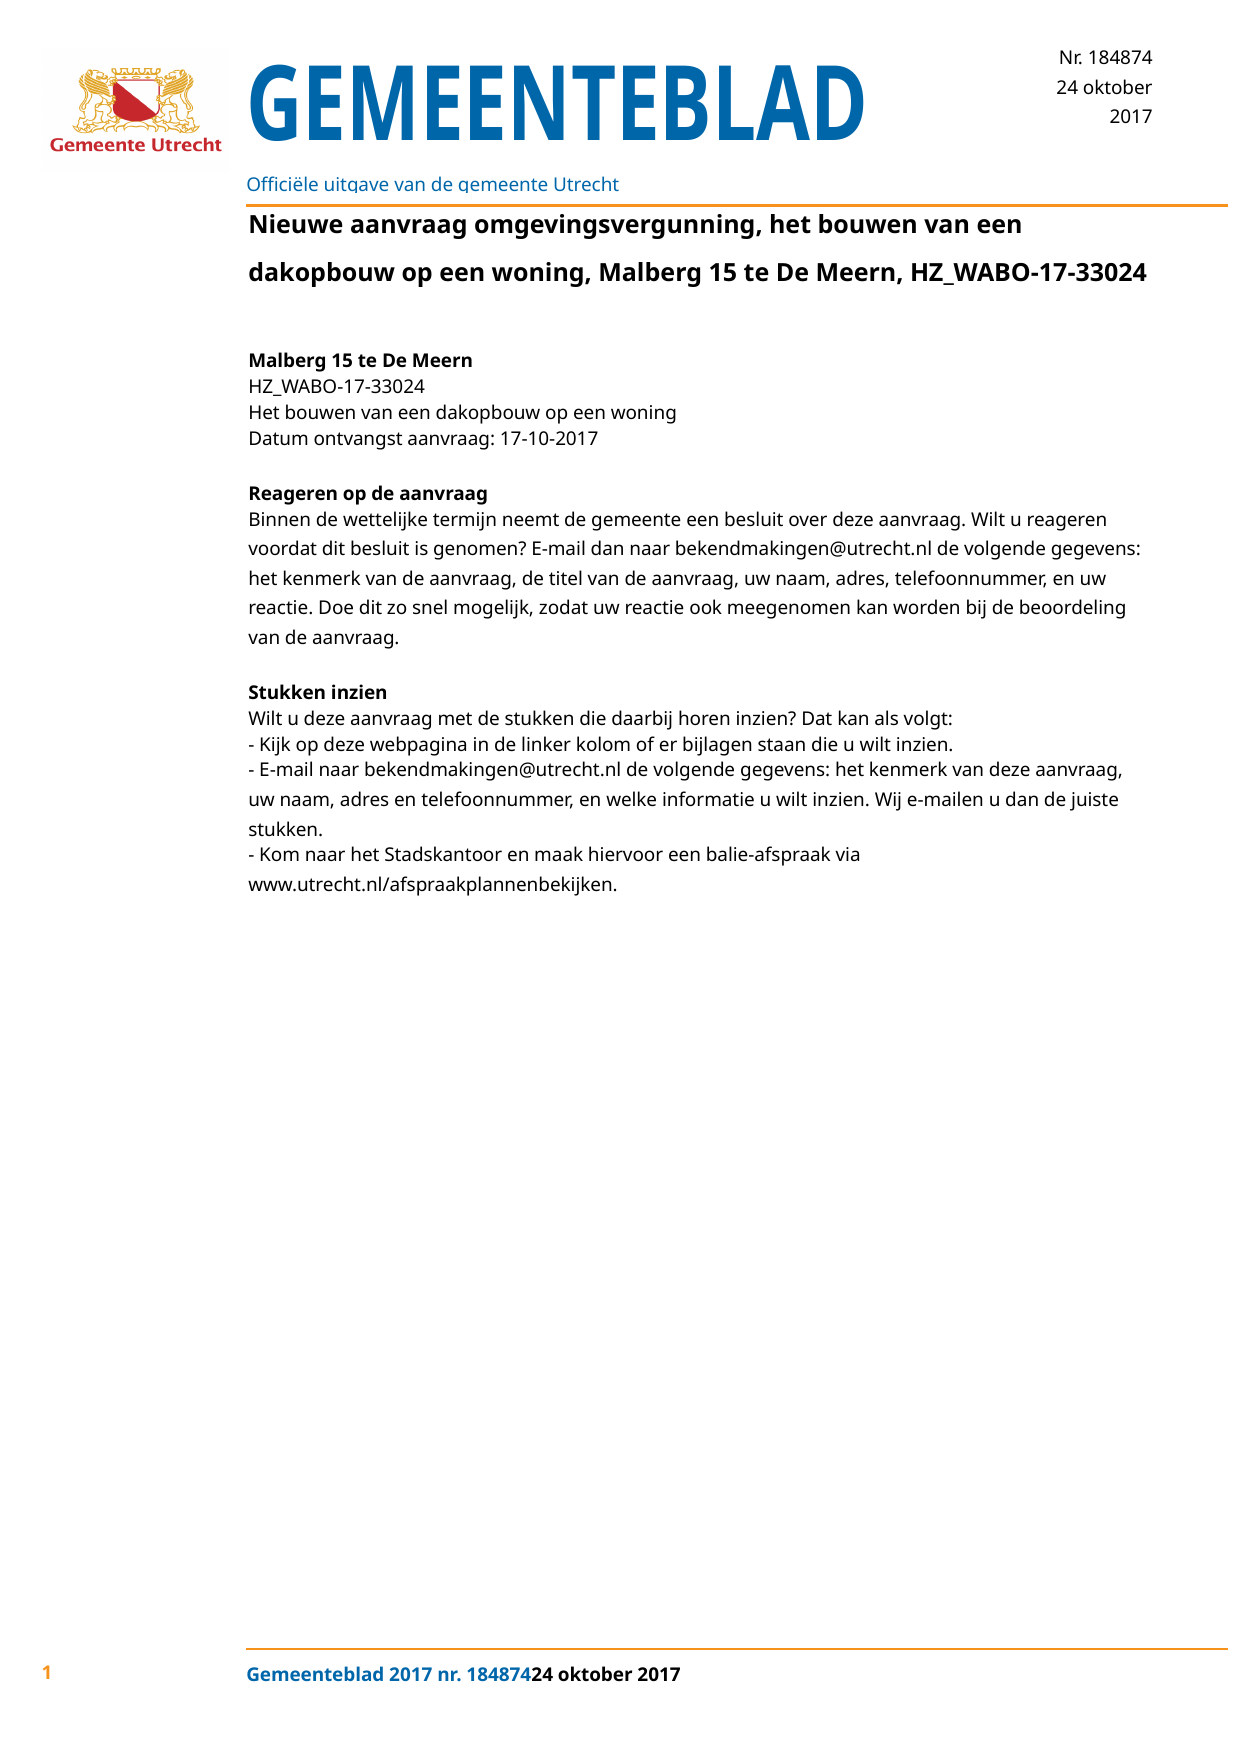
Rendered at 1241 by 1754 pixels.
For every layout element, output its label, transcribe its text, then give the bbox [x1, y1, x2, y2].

table_cell Reageren op de aanvraag [248, 480, 1152, 506]
text Nieuwe aanvraag omgevingsvergunning, het bouwen van een dakopbouw op een woning, Malberg 15 te De Meern, HZ_WABO-17-33024 [248, 207, 1152, 288]
table_cell - E-mail naar bekendmakingen@utrecht.nl de volgende gegevens: het kenmerk van deze aanvraag, uw naam, adres en telefoonnummer, en welke informatie u wilt inzien. Wij e-mailen u dan de juiste stukken. [248, 757, 1152, 842]
table_cell Datum ontvangst aanvraag: 17-10-2017 [248, 425, 1152, 480]
table_cell Stukken inzien [248, 680, 1152, 705]
table_cell Het bouwen van een dakopbouw op een woning [248, 399, 1152, 425]
picture [41, 47, 231, 172]
table_cell HZ_WABO-17-33024 [248, 373, 1152, 399]
table_cell - Kom naar het Stadskantoor en maak hiervoor een balie-afspraak via www.utrecht.nl/afspraakplannenbekijken. [248, 842, 1152, 897]
table_header Malberg 15 te De Meern [248, 348, 1152, 373]
table_cell Binnen de wettelijke termijn neemt de gemeente een besluit over deze aanvraag. Wilt u reageren voordat dit besluit is genomen? E-mail dan naar bekendmakingen@utrecht.nl de volgende gegevens: het kenmerk van de aanvraag, de titel van de aanvraag, uw naam, adres, telefoonnummer, en uw reactie. Doe dit zo snel mogelijk, zodat uw reactie ook meegenomen kan worden bij de beoordeling van de aanvraag. [248, 506, 1152, 679]
table_cell - Kijk op deze webpagina in de linker kolom of er bijlagen staan die u wilt inzien. [248, 731, 1152, 757]
table_cell Wilt u deze aanvraag met de stukken die daarbij horen inzien? Dat kan als volgt: [248, 705, 1152, 731]
